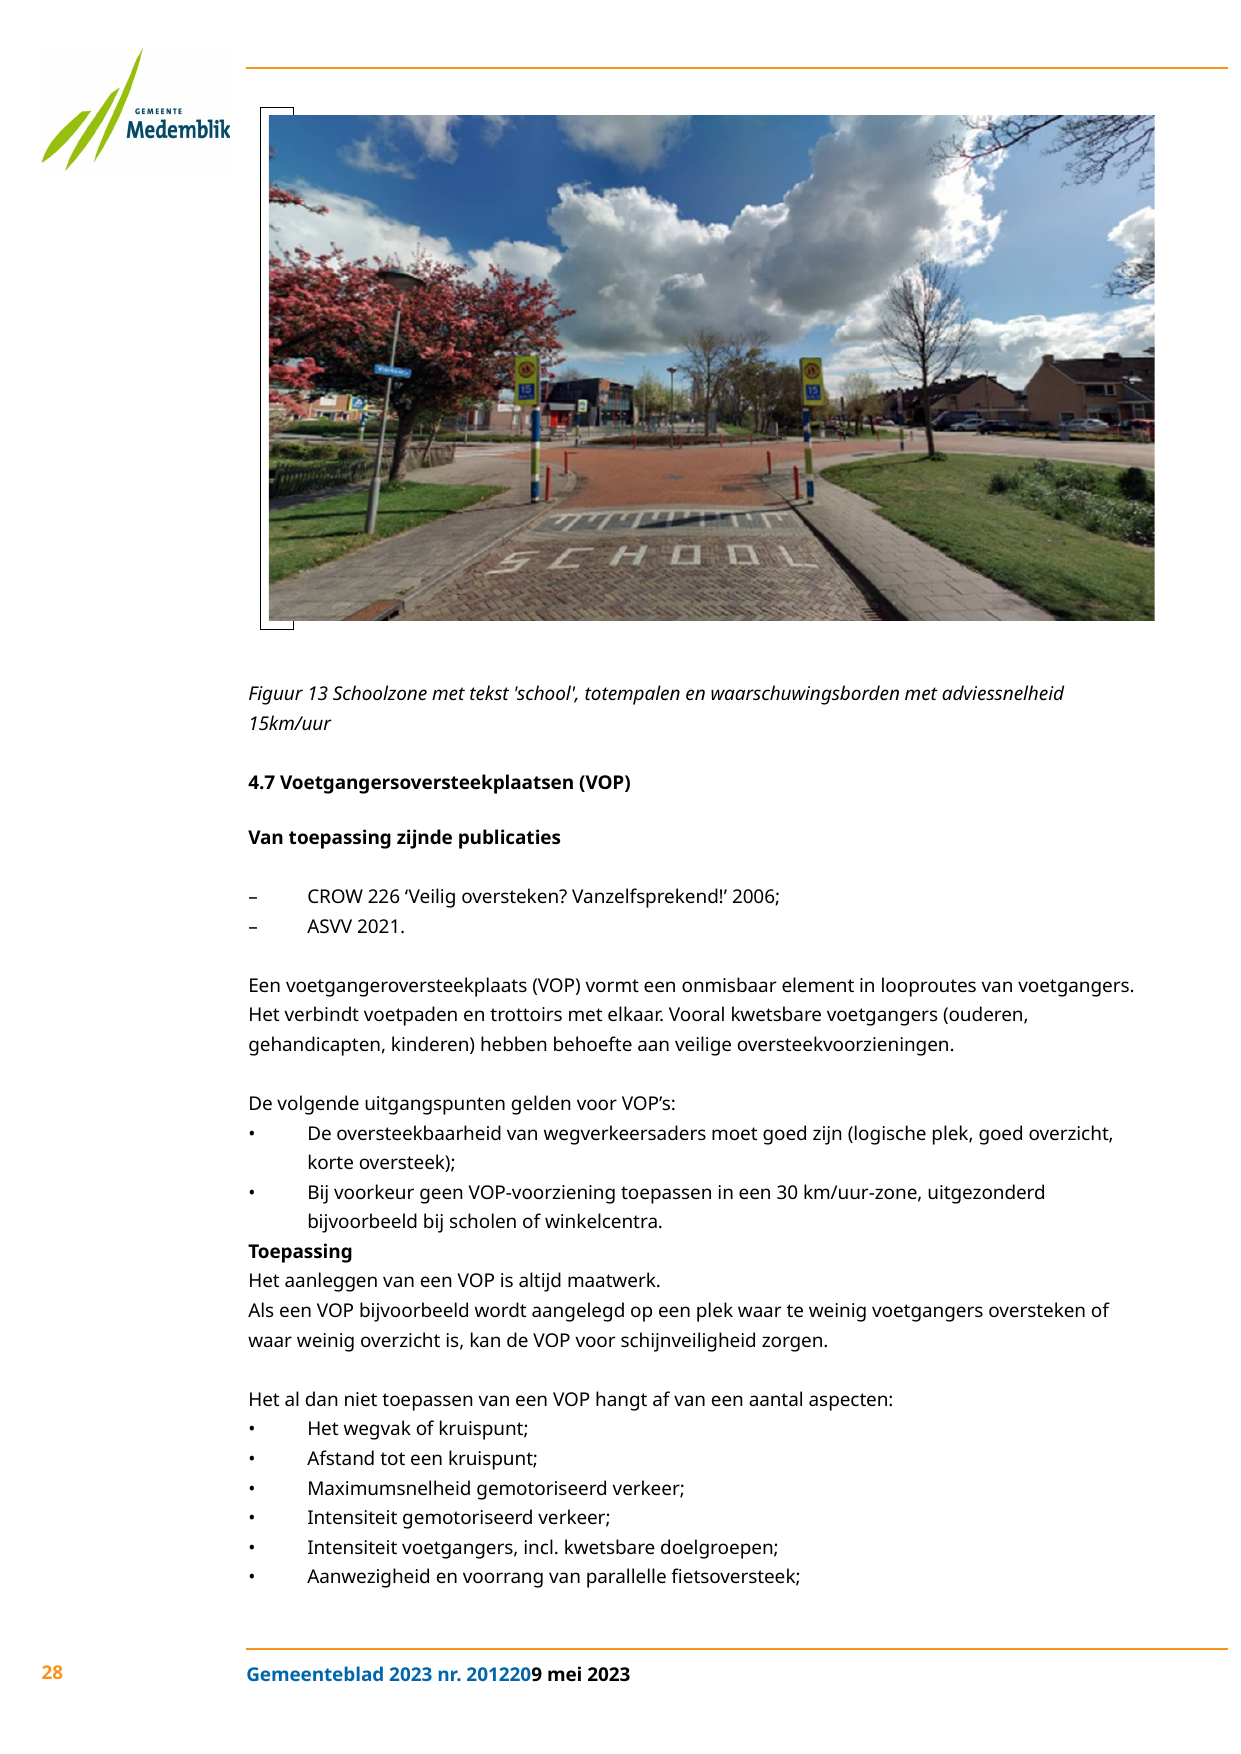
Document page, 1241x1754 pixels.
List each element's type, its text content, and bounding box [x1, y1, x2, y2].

text Als een VOP bijvoorbeeld wordt aangelegd op een plek waar te weinig voetgangers oversteken of waar weinig overzicht is, kan de VOP voor schijnveiligheid zorgen. [248, 1297, 1152, 1353]
text Het al dan niet toepassen van een VOP hangt af van een aantal aspecten: [248, 1386, 1152, 1412]
text Figuur 13 Schoolzone met tekst 'school', totempalen en waarschuwingsborden met adviessnelheid 15km/uur [248, 680, 1152, 736]
list Het wegvak of kruispunt; [248, 1416, 1152, 1441]
list De oversteekbaarheid van wegverkeersaders moet goed zijn (logische plek, goed overzicht, korte oversteek); [248, 1120, 1152, 1175]
text Een voetgangeroversteekplaats (VOP) vormt een onmisbaar element in looproutes van voetgangers. Het verbindt voetpaden en trottoirs met elkaar. Vooral kwetsbare voetgangers (ouderen, gehandicapten, kinderen) hebben behoefte aan veilige oversteekvoorzieningen. [248, 972, 1152, 1057]
picture [268, 115, 1155, 621]
text 4.7 Voetgangersoversteekplaatsen (VOP) [248, 769, 1152, 795]
list Maximumsnelheid gemotoriseerd verkeer; [248, 1475, 1152, 1501]
table_header Van toepassing zijnde publicaties CROW 226 ‘Veilig oversteken? Vanzelfsprekend!’ 2006; ASVV 2021. [248, 825, 1152, 939]
text De volgende uitgangspunten gelden voor VOP’s: [248, 1090, 1152, 1116]
picture [41, 47, 231, 172]
list Afstand tot een kruispunt; [248, 1445, 1152, 1471]
list Intensiteit voetgangers, incl. kwetsbare doelgroepen; [248, 1534, 1152, 1560]
list Bij voorkeur geen VOP-voorziening toepassen in een 30 km/uur-zone, uitgezonderd bijvoorbeeld bij scholen of winkelcentra. [248, 1179, 1152, 1234]
text Het aanleggen van een VOP is altijd maatwerk. [248, 1268, 1152, 1293]
list Intensiteit gemotoriseerd verkeer; [248, 1504, 1152, 1530]
text Toepassing [248, 1238, 1152, 1264]
list Aanwezigheid en voorrang van parallelle fietsoversteek; [248, 1563, 1152, 1589]
